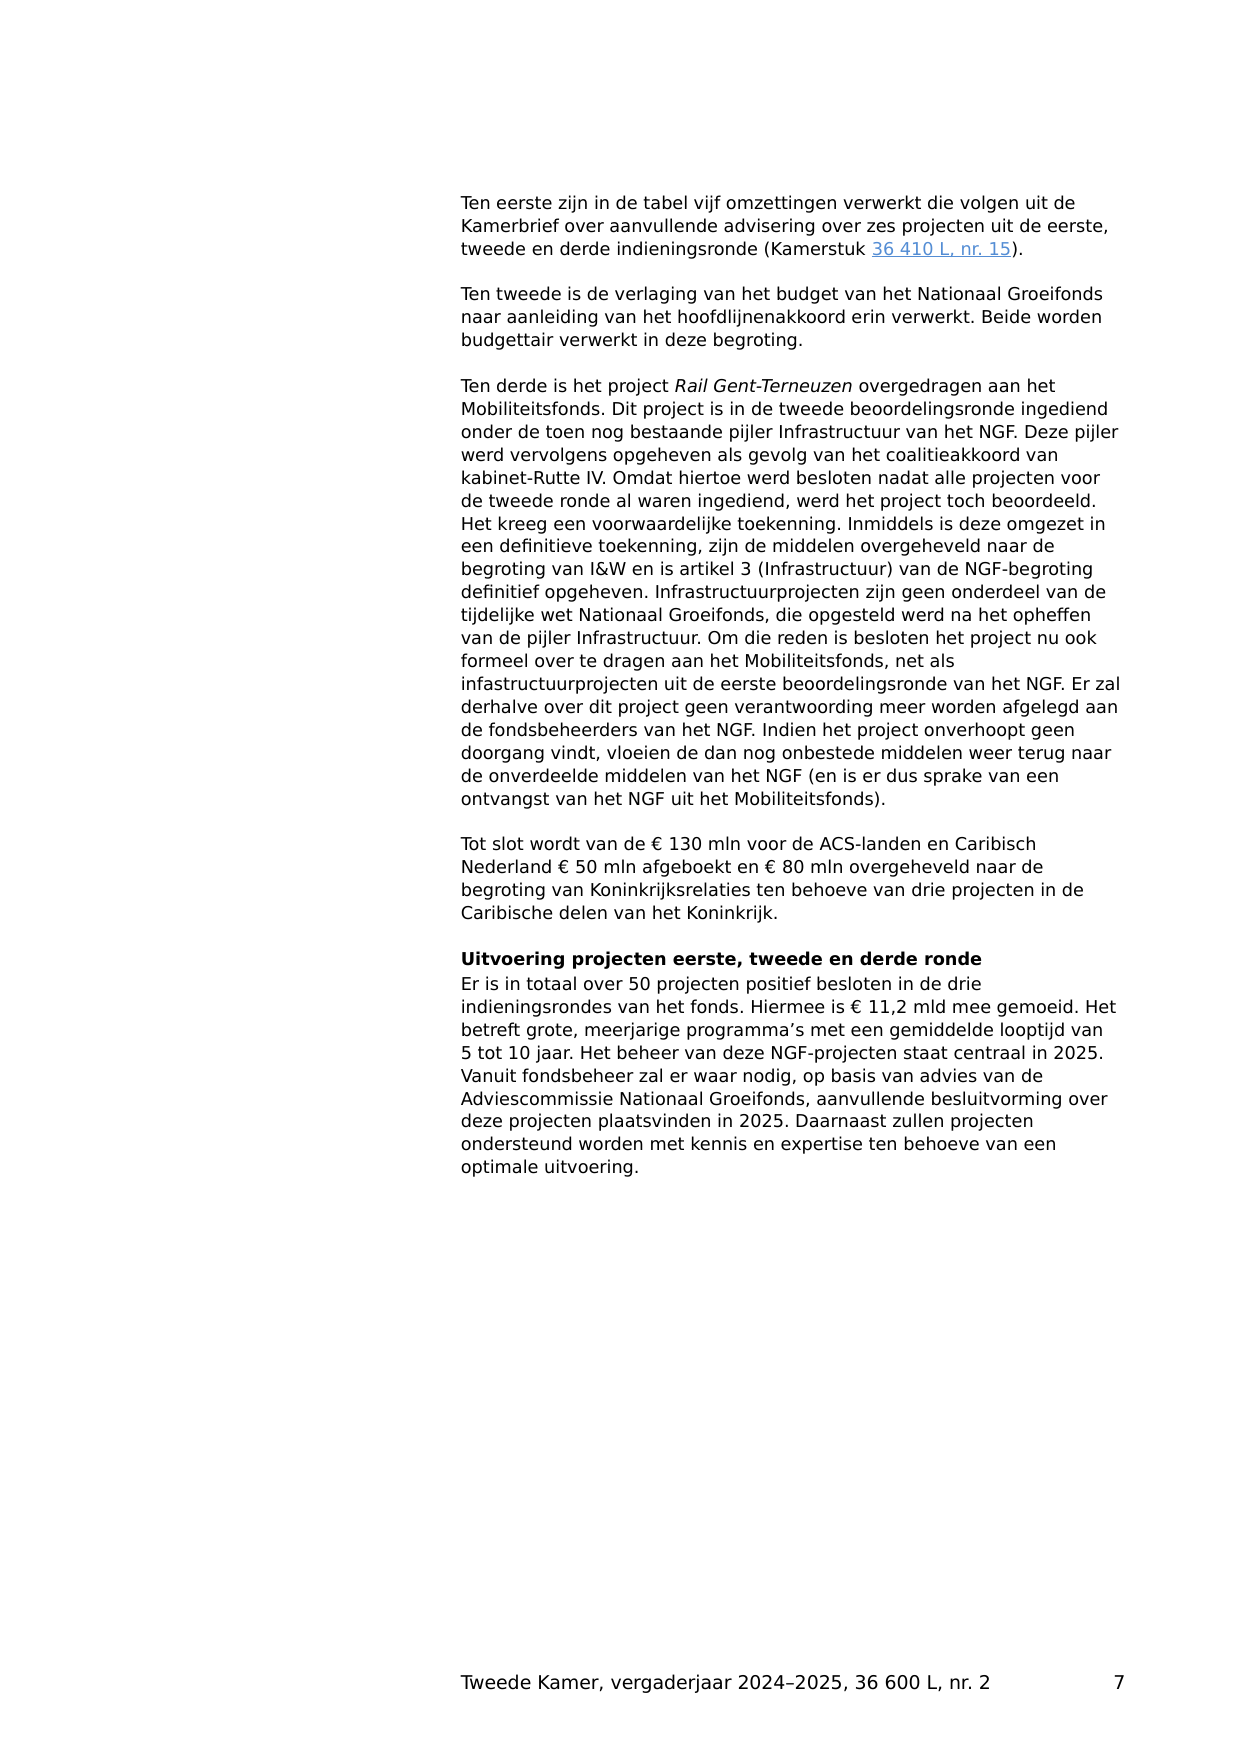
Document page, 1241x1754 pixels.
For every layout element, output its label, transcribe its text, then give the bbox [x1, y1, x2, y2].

text Ten eerste zijn in de tabel vijf omzettingen verwerkt die volgen uit de Kamerbrief over aanvullende advisering over zes projecten uit de eerste, tweede en derde indieningsronde (Kamerstuk 36 410 L, nr. 15). [461, 191, 1125, 259]
text Ten derde is het project Rail Gent-Terneuzen overgedragen aan het Mobiliteitsfonds. Dit project is in de tweede beoordelingsronde ingediend onder de toen nog bestaande pijler Infrastructuur van het NGF. Deze pijler werd vervolgens opgeheven als gevolg van het coalitieakkoord van kabinet-Rutte IV. Omdat hiertoe werd besloten nadat alle projecten voor de tweede ronde al waren ingediend, werd het project toch beoordeeld. Het kreeg een voorwaardelijke toekenning. Inmiddels is deze omgezet in een definitieve toekenning, zijn de middelen overgeheveld naar de begroting van I&W en is artikel 3 (Infrastructuur) van de NGF-begroting definitief opgeheven. Infrastructuurprojecten zijn geen onderdeel van de tijdelijke wet Nationaal Groeifonds, die opgesteld werd na het opheffen van de pijler Infrastructuur. Om die reden is besloten het project nu ook formeel over te dragen aan het Mobiliteitsfonds, net als infastructuurprojecten uit de eerste beoordelingsronde van het NGF. Er zal derhalve over dit project geen verantwoording meer worden afgelegd aan de fondsbeheerders van het NGF. Indien het project onverhoopt geen doorgang vindt, vloeien de dan nog onbestede middelen weer terug naar de onverdeelde middelen van het NGF (en is er dus sprake van een ontvangst van het NGF uit het Mobiliteitsfonds). [461, 374, 1125, 809]
text Tot slot wordt van de € 130 mln voor de ACS-landen en Caribisch Nederland € 50 mln afgeboekt en € 80 mln overgeheveld naar de begroting van Koninkrijksrelaties ten behoeve van drie projecten in de Caribische delen van het Koninkrijk. [461, 832, 1125, 924]
text Uitvoering projecten eerste, tweede en derde ronde [461, 947, 1125, 970]
text Er is in totaal over 50 projecten positief besloten in de drie indieningsrondes van het fonds. Hiermee is € 11,2 mld mee gemoeid. Het betreft grote, meerjarige programma’s met een gemiddelde looptijd van 5 tot 10 jaar. Het beheer van deze NGF-projecten staat centraal in 2025. Vanuit fondsbeheer zal er waar nodig, op basis van advies van de Adviescommissie Nationaal Groeifonds, aanvullende besluitvorming over deze projecten plaatsvinden in 2025. Daarnaast zullen projecten ondersteund worden met kennis en expertise ten behoeve van een optimale uitvoering. [461, 972, 1125, 1178]
text Ten tweede is de verlaging van het budget van het Nationaal Groeifonds naar aanleiding van het hoofdlijnenakkoord erin verwerkt. Beide worden budgettair verwerkt in deze begroting. [461, 282, 1125, 351]
